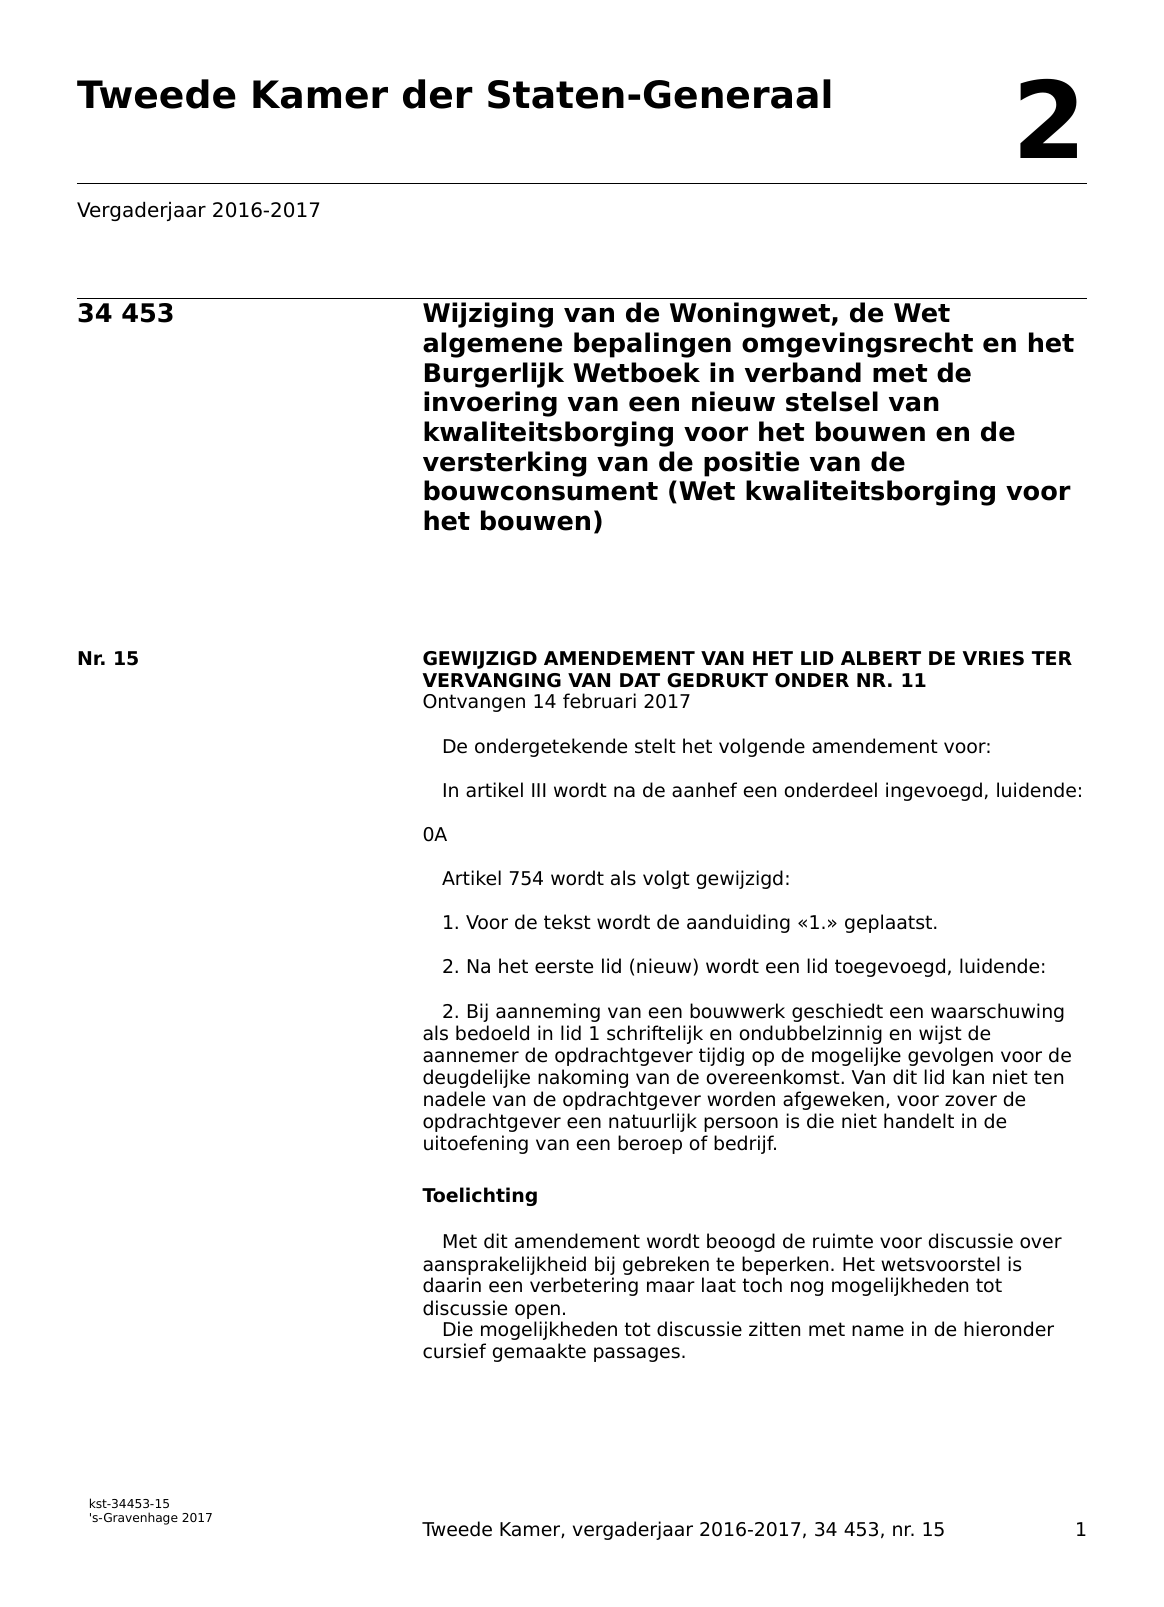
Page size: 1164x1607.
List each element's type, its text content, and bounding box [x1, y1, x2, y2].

text 2. Bij aanneming van een bouwwerk geschiedt een waarschuwing als bedoeld in lid 1 schriftelijk en ondubbelzinnig en wijst de aannemer de opdrachtgever tijdig op de mogelijke gevolgen voor de deugdelijke nakoming van de overeenkomst. Van dit lid kan niet ten nadele van de opdrachtgever worden afgeweken, voor zover de opdrachtgever een natuurlijk persoon is die niet handelt in de uitoefening van een beroep of bedrijf. [422, 1001, 1087, 1154]
text kst-34453-15 [88, 1497, 323, 1511]
subtitle Toelichting [422, 1184, 1087, 1206]
text 1. Voor de tekst wordt de aanduiding «1.» geplaatst. [422, 912, 1087, 934]
text 's-Gravenhage 2017 [88, 1511, 323, 1525]
text 0A [422, 824, 1087, 846]
text Artikel 754 wordt als volgt gewijzigd: [422, 868, 1087, 890]
text De ondergetekende stelt het volgende amendement voor: [422, 736, 1087, 758]
text In artikel III wordt na de aanhef een onderdeel ingevoegd, luidende: [422, 780, 1087, 802]
text Met dit amendement wordt beoogd de ruimte voor discussie over aansprakelijkheid bij gebreken te beperken. Het wetsvoorstel is daarin een verbetering maar laat toch nog mogelijkheden tot discussie open. [422, 1231, 1087, 1319]
text Die mogelijkheden tot discussie zitten met name in de hieronder cursief gemaakte passages. [422, 1319, 1087, 1363]
table_header Tweede Kamer der Staten-Generaal [77, 59, 886, 183]
subtitle Nr. 15 GEWIJZIGD AMENDEMENT VAN HET LID ALBERT DE VRIES TER VERVANGING VAN DAT GEDRUKT ONDER NR. 11 [77, 647, 1087, 691]
subtitle 34 453 Wijziging van de Woningwet, de Wet algemene bepalingen omgevingsrecht en het Burgerlijk Wetboek in verband met de invoering van een nieuw stelsel van kwaliteitsborging voor het bouwen en de versterking van de positie van de bouwconsument (Wet kwaliteitsborging voor het bouwen) [77, 299, 1087, 536]
table_cell Vergaderjaar 2016-2017 [77, 184, 1087, 298]
text 2. Na het eerste lid (nieuw) wordt een lid toegevoegd, luidende: [422, 956, 1087, 978]
text Ontvangen 14 februari 2017 [422, 691, 1087, 713]
table_header 2 [886, 59, 1087, 183]
